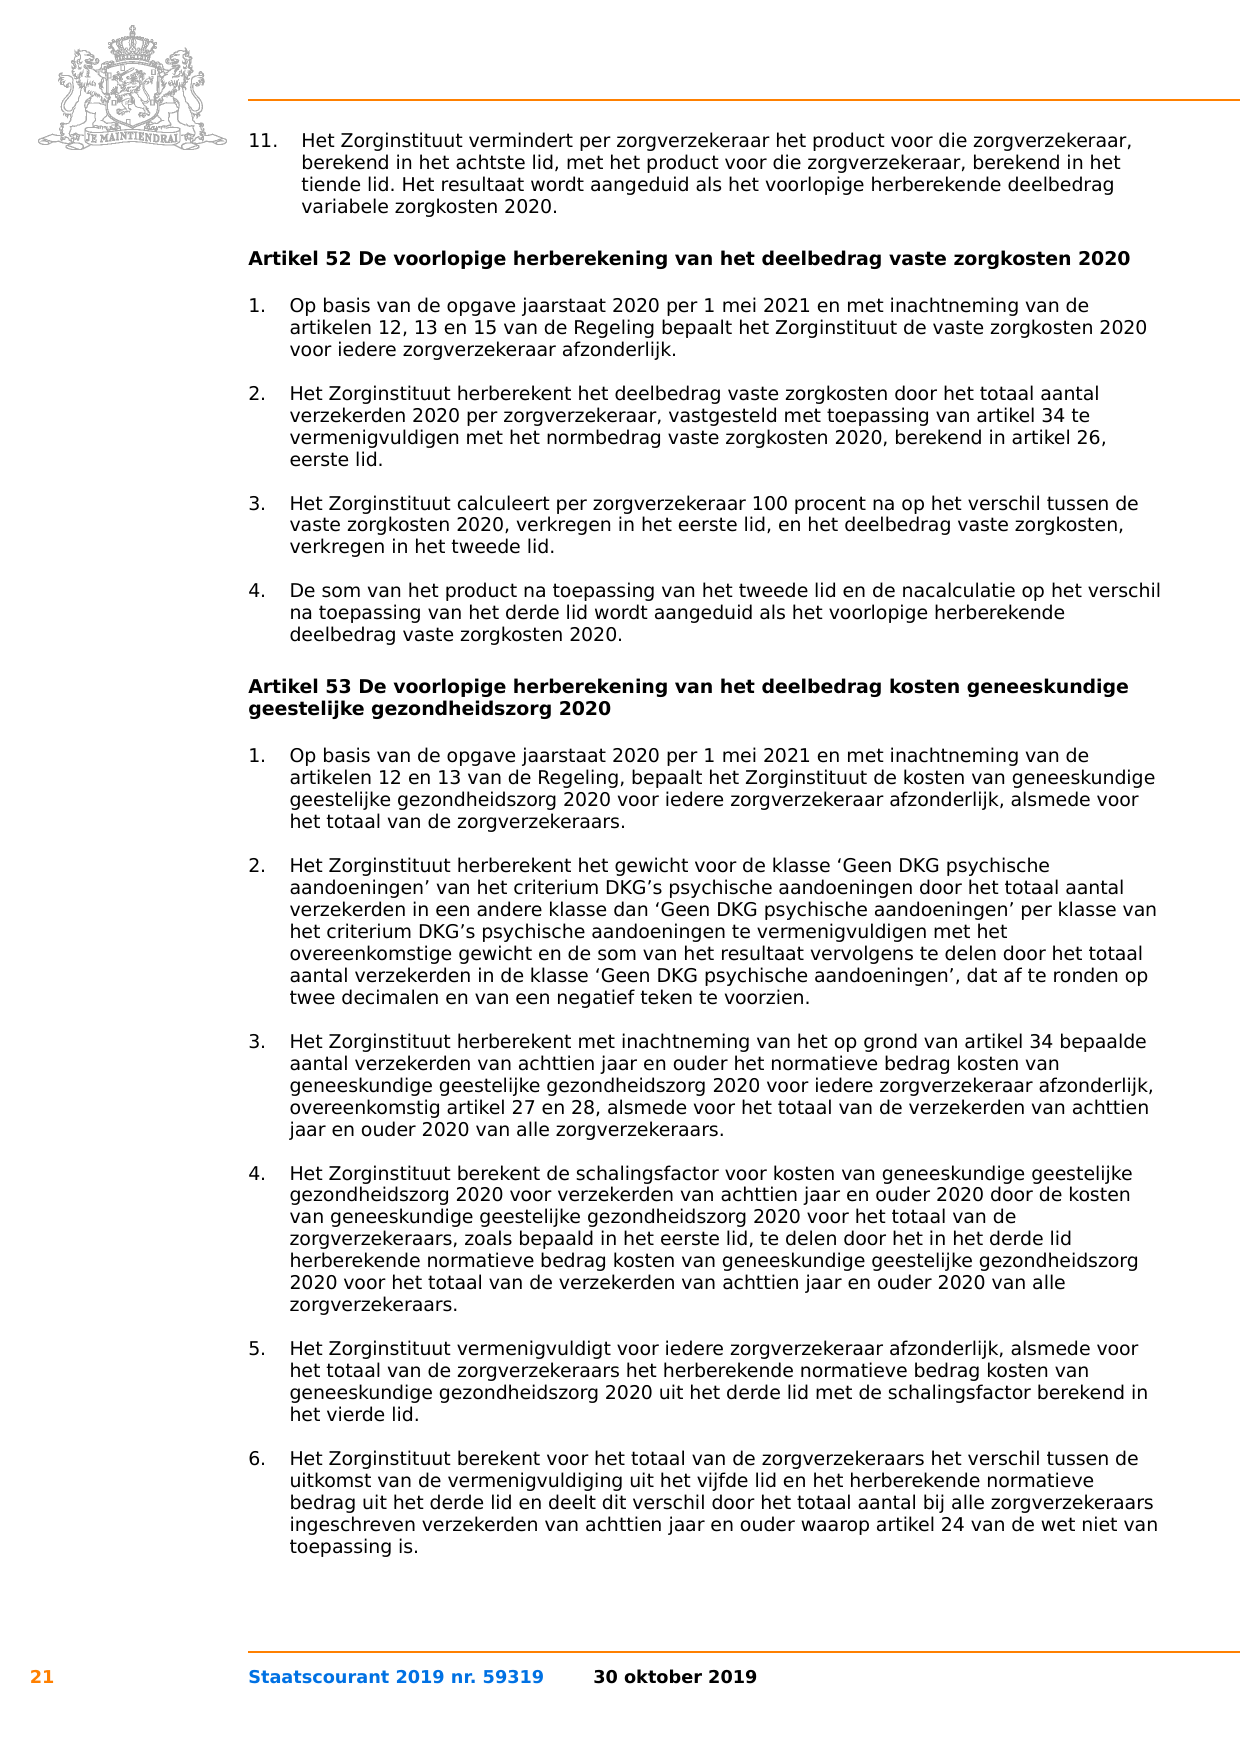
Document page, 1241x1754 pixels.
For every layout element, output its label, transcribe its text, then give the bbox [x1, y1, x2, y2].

subtitle Artikel 53 De voorlopige herberekening van het deelbedrag kosten geneeskundige geestelijke gezondheidszorg 2020 [248, 676, 1163, 720]
text 5. Het Zorginstituut vermenigvuldigt voor iedere zorgverzekeraar afzonderlijk, alsmede voor het totaal van de zorgverzekeraars het herberekende normatieve bedrag kosten van geneeskundige gezondheidszorg 2020 uit het derde lid met de schalingsfactor berekend in het vierde lid. [248, 1338, 1163, 1426]
text 2. Het Zorginstituut herberekent het deelbedrag vaste zorgkosten door het totaal aantal verzekerden 2020 per zorgverzekeraar, vastgesteld met toepassing van artikel 34 te vermenigvuldigen met het normbedrag vaste zorgkosten 2020, berekend in artikel 26, eerste lid. [248, 383, 1163, 471]
text 1. Op basis van de opgave jaarstaat 2020 per 1 mei 2021 en met inachtneming van de artikelen 12, 13 en 15 van de Regeling bepaalt het Zorginstituut de vaste zorgkosten 2020 voor iedere zorgverzekeraar afzonderlijk. [248, 295, 1163, 361]
text 3. Het Zorginstituut calculeert per zorgverzekeraar 100 procent na op het verschil tussen de vaste zorgkosten 2020, verkregen in het eerste lid, en het deelbedrag vaste zorgkosten, verkregen in het tweede lid. [248, 492, 1163, 558]
text 4. Het Zorginstituut berekent de schalingsfactor voor kosten van geneeskundige geestelijke gezondheidszorg 2020 voor verzekerden van achttien jaar en ouder 2020 door de kosten van geneeskundige geestelijke gezondheidszorg 2020 voor het totaal van de zorgverzekeraars, zoals bepaald in het eerste lid, te delen door het in het derde lid herberekende normatieve bedrag kosten van geneeskundige geestelijke gezondheidszorg 2020 voor het totaal van de verzekerden van achttien jaar en ouder 2020 van alle zorgverzekeraars. [248, 1162, 1163, 1316]
text 3. Het Zorginstituut herberekent met inachtneming van het op grond van artikel 34 bepaalde aantal verzekerden van achttien jaar en ouder het normatieve bedrag kosten van geneeskundige geestelijke gezondheidszorg 2020 voor iedere zorgverzekeraar afzonderlijk, overeenkomstig artikel 27 en 28, alsmede voor het totaal van de verzekerden van achttien jaar en ouder 2020 van alle zorgverzekeraars. [248, 1031, 1163, 1141]
text 1. Op basis van de opgave jaarstaat 2020 per 1 mei 2021 en met inachtneming van de artikelen 12 en 13 van de Regeling, bepaalt het Zorginstituut de kosten van geneeskundige geestelijke gezondheidszorg 2020 voor iedere zorgverzekeraar afzonderlijk, alsmede voor het totaal van de zorgverzekeraars. [248, 745, 1163, 833]
text 6. Het Zorginstituut berekent voor het totaal van de zorgverzekeraars het verschil tussen de uitkomst van de vermenigvuldiging uit het vijfde lid en het herberekende normatieve bedrag uit het derde lid en deelt dit verschil door het totaal aantal bij alle zorgverzekeraars ingeschreven verzekerden van achttien jaar en ouder waarop artikel 24 van de wet niet van toepassing is. [248, 1448, 1163, 1558]
picture [38, 25, 227, 150]
subtitle Artikel 52 De voorlopige herberekening van het deelbedrag vaste zorgkosten 2020 [248, 248, 1163, 270]
text 11. Het Zorginstituut vermindert per zorgverzekeraar het product voor die zorgverzekeraar, berekend in het achtste lid, met het product voor die zorgverzekeraar, berekend in het tiende lid. Het resultaat wordt aangeduid als het voorlopige herberekende deelbedrag variabele zorgkosten 2020. [248, 130, 1163, 218]
text 2. Het Zorginstituut herberekent het gewicht voor de klasse ‘Geen DKG psychische aandoeningen’ van het criterium DKG’s psychische aandoeningen door het totaal aantal verzekerden in een andere klasse dan ‘Geen DKG psychische aandoeningen’ per klasse van het criterium DKG’s psychische aandoeningen te vermenigvuldigen met het overeenkomstige gewicht en de som van het resultaat vervolgens te delen door het totaal aantal verzekerden in de klasse ‘Geen DKG psychische aandoeningen’, dat af te ronden op twee decimalen en van een negatief teken te voorzien. [248, 855, 1163, 1009]
text 4. De som van het product na toepassing van het tweede lid en de nacalculatie op het verschil na toepassing van het derde lid wordt aangeduid als het voorlopige herberekende deelbedrag vaste zorgkosten 2020. [248, 580, 1163, 646]
